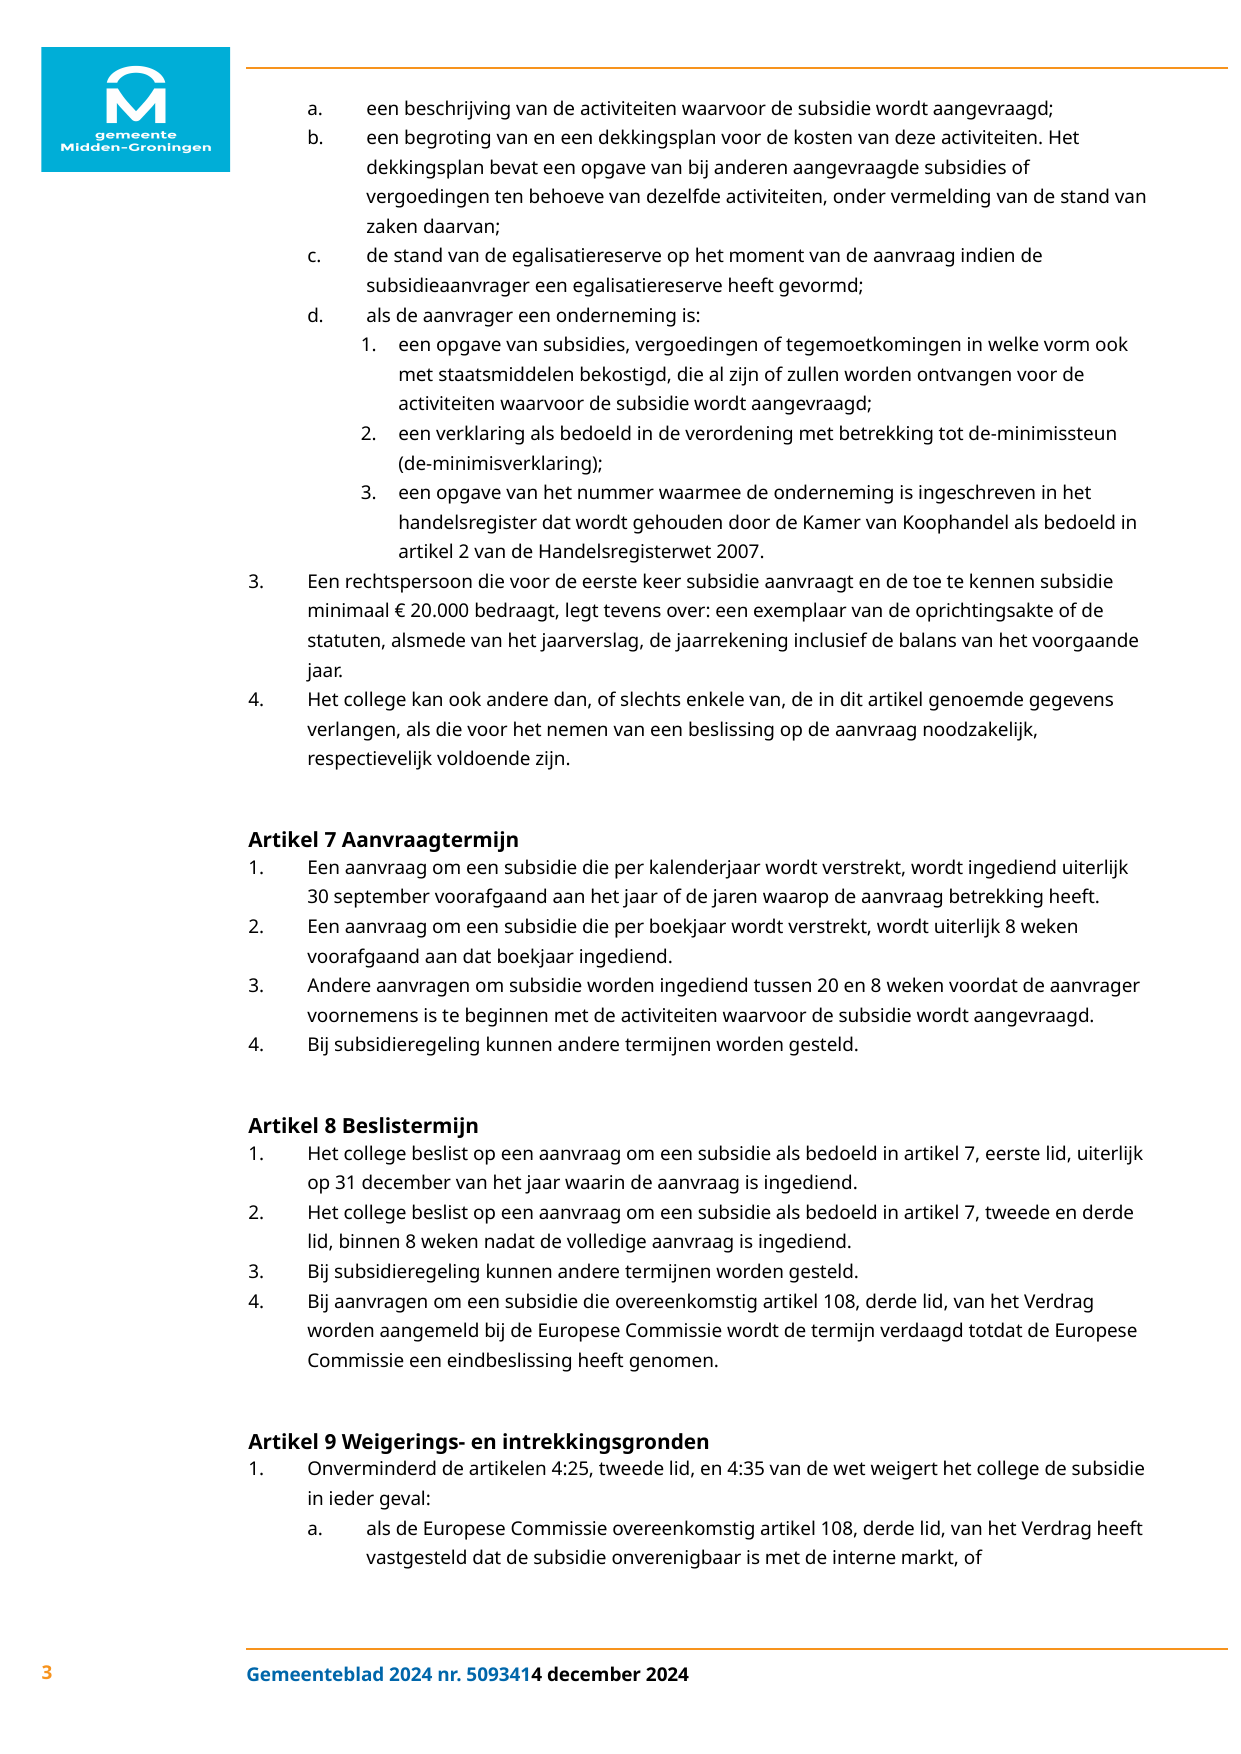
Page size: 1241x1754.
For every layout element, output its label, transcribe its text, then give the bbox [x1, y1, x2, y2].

list als de aanvrager een onderneming is: [307, 302, 1152, 328]
list als de Europese Commissie overeenkomstig artikel 108, derde lid, van het Verdrag heeft vastgesteld dat de subsidie onverenigbaar is met de interne markt, of [307, 1515, 1152, 1570]
list een opgave van subsidies, vergoedingen of tegemoetkomingen in welke vorm ook met staatsmiddelen bekostigd, die al zijn of zullen worden ontvangen voor de activiteiten waarvoor de subsidie wordt aangevraagd; [361, 331, 1152, 416]
text Artikel 7 Aanvraagtermijn [248, 826, 1152, 854]
list Een aanvraag om een subsidie die per kalenderjaar wordt verstrekt, wordt ingediend uiterlijk 30 september voorafgaand aan het jaar of de jaren waarop de aanvraag betrekking heeft. [248, 854, 1152, 909]
list de stand van de egalisatiereserve op het moment van de aanvraag indien de subsidieaanvrager een egalisatiereserve heeft gevormd; [307, 243, 1152, 298]
list Onverminderd de artikelen 4:25, tweede lid, en 4:35 van de wet weigert het college de subsidie in ieder geval: [248, 1456, 1152, 1511]
list Het college kan ook andere dan, of slechts enkele van, de in dit artikel genoemde gegevens verlangen, als die voor het nemen van een beslissing op de aanvraag noodzakelijk, respectievelijk voldoende zijn. [248, 686, 1152, 771]
list Bij subsidieregeling kunnen andere termijnen worden gesteld. [248, 1258, 1152, 1284]
list Een rechtspersoon die voor de eerste keer subsidie aanvraagt en de toe te kennen subsidie minimaal € 20.000 bedraagt, legt tevens over: een exemplaar van de oprichtingsakte of de statuten, alsmede van het jaarverslag, de jaarrekening inclusief de balans van het voorgaande jaar. [248, 568, 1152, 683]
list een verklaring als bedoeld in de verordening met betrekking tot de-minimissteun (de-minimisverklaring); [361, 420, 1152, 476]
picture [108, 66, 164, 82]
picture [184, 146, 190, 153]
picture [107, 89, 165, 122]
list een opgave van het nummer waarmee de onderneming is ingeschreven in het handelsregister dat wordt gehouden door de Kamer van Koophandel als bedoeld in artikel 2 van de Handelsregisterwet 2007. [361, 479, 1152, 564]
list Andere aanvragen om subsidie worden ingediend tussen 20 en 8 weken voordat de aanvrager voornemens is te beginnen met de activiteiten waarvoor de subsidie wordt aangevraagd. [248, 972, 1152, 1028]
list Een aanvraag om een subsidie die per boekjaar wordt verstrekt, wordt uiterlijk 8 weken voorafgaand aan dat boekjaar ingediend. [248, 913, 1152, 968]
text Artikel 9 Weigerings- en intrekkingsgronden [248, 1427, 1152, 1456]
list Het college beslist op een aanvraag om een subsidie als bedoeld in artikel 7, tweede en derde lid, binnen 8 weken nadat de volledige aanvraag is ingediend. [248, 1199, 1152, 1254]
list een begroting van en een dekkingsplan voor de kosten van deze activiteiten. Het dekkingsplan bevat een opgave van bij anderen aangevraagde subsidies of vergoedingen ten behoeve van dezelfde activiteiten, onder vermelding van de stand van zaken daarvan; [307, 124, 1152, 239]
list een beschrijving van de activiteiten waarvoor de subsidie wordt aangevraagd; [307, 95, 1152, 121]
text Artikel 8 Beslistermijn [248, 1112, 1152, 1140]
list Het college beslist op een aanvraag om een subsidie als bedoeld in artikel 7, eerste lid, uiterlijk op 31 december van het jaar waarin de aanvraag is ingediend. [248, 1140, 1152, 1195]
list Bij aanvragen om een subsidie die overeenkomstig artikel 108, derde lid, van het Verdrag worden aangemeld bij de Europese Commissie wordt de termijn verdaagd totdat de Europese Commissie een eindbeslissing heeft genomen. [248, 1288, 1152, 1373]
list Bij subsidieregeling kunnen andere termijnen worden gesteld. [248, 1032, 1152, 1057]
